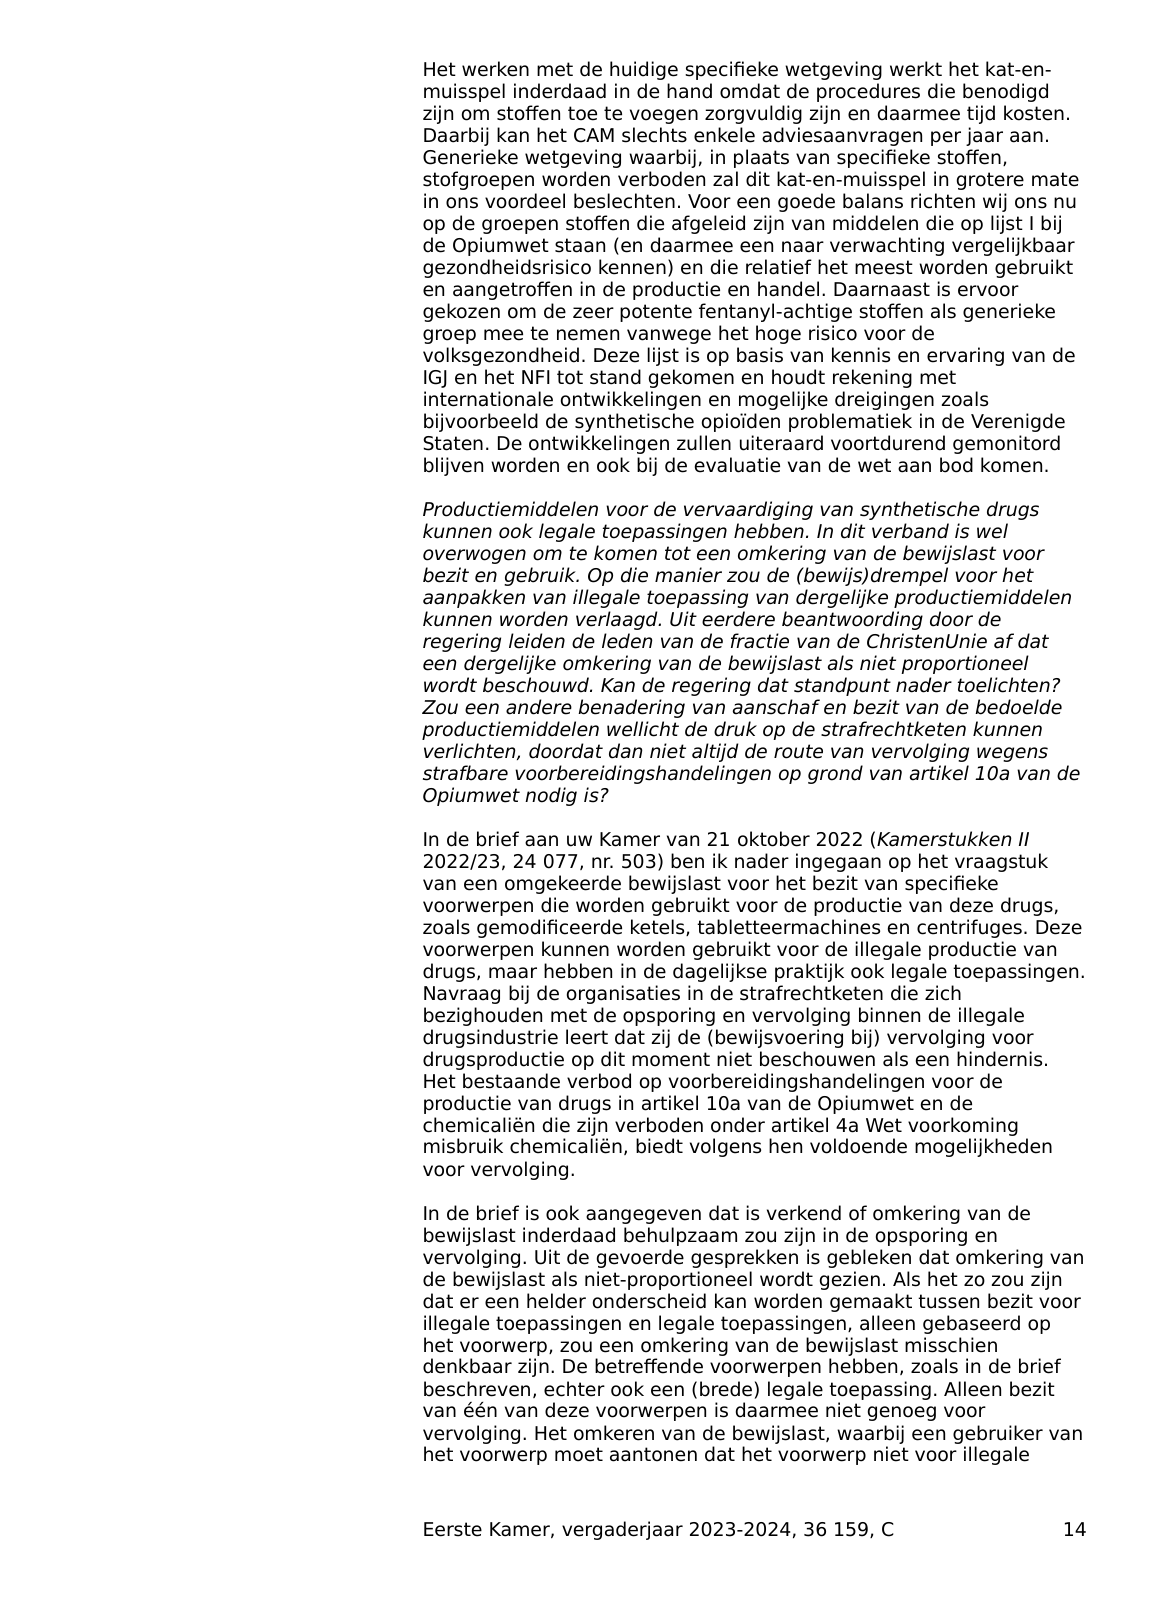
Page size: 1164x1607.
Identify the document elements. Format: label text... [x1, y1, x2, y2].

text In de brief aan uw Kamer van 21 oktober 2022 (Kamerstukken II 2022/23, 24 077, nr. 503) ben ik nader ingegaan op het vraagstuk van een omgekeerde bewijslast voor het bezit van specifieke voorwerpen die worden gebruikt voor de productie van deze drugs, zoals gemodificeerde ketels, tabletteermachines en centrifuges. Deze voorwerpen kunnen worden gebruikt voor de illegale productie van drugs, maar hebben in de dagelijkse praktijk ook legale toepassingen. Navraag bij de organisaties in de strafrechtketen die zich bezighouden met de opsporing en vervolging binnen de illegale drugsindustrie leert dat zij de (bewijsvoering bij) vervolging voor drugsproductie op dit moment niet beschouwen als een hindernis. Het bestaande verbod op voorbereidingshandelingen voor de productie van drugs in artikel 10a van de Opiumwet en de chemicaliën die zijn verboden onder artikel 4a Wet voorkoming misbruik chemicaliën, biedt volgens hen voldoende mogelijkheden voor vervolging. [422, 829, 1087, 1180]
text Het werken met de huidige specifieke wetgeving werkt het kat-en-muisspel inderdaad in de hand omdat de procedures die benodigd zijn om stoffen toe te voegen zorgvuldig zijn en daarmee tijd kosten. Daarbij kan het CAM slechts enkele adviesaanvragen per jaar aan. Generieke wetgeving waarbij, in plaats van specifieke stoffen, stofgroepen worden verboden zal dit kat-en-muisspel in grotere mate in ons voordeel beslechten. Voor een goede balans richten wij ons nu op de groepen stoffen die afgeleid zijn van middelen die op lijst I bij de Opiumwet staan (en daarmee een naar verwachting vergelijkbaar gezondheidsrisico kennen) en die relatief het meest worden gebruikt en aangetroffen in de productie en handel. Daarnaast is ervoor gekozen om de zeer potente fentanyl-achtige stoffen als generieke groep mee te nemen vanwege het hoge risico voor de volksgezondheid. Deze lijst is op basis van kennis en ervaring van de IGJ en het NFI tot stand gekomen en houdt rekening met internationale ontwikkelingen en mogelijke dreigingen zoals bijvoorbeeld de synthetische opioïden problematiek in de Verenigde Staten. De ontwikkelingen zullen uiteraard voortdurend gemonitord blijven worden en ook bij de evaluatie van de wet aan bod komen. [422, 59, 1087, 477]
text In de brief is ook aangegeven dat is verkend of omkering van de bewijslast inderdaad behulpzaam zou zijn in de opsporing en vervolging. Uit de gevoerde gesprekken is gebleken dat omkering van de bewijslast als niet-proportioneel wordt gezien. Als het zo zou zijn dat er een helder onderscheid kan worden gemaakt tussen bezit voor illegale toepassingen en legale toepassingen, alleen gebaseerd op het voorwerp, zou een omkering van de bewijslast misschien denkbaar zijn. De betreffende voorwerpen hebben, zoals in de brief beschreven, echter ook een (brede) legale toepassing. Alleen bezit van één van deze voorwerpen is daarmee niet genoeg voor vervolging. Het omkeren van de bewijslast, waarbij een gebruiker van het voorwerp moet aantonen dat het voorwerp niet voor illegale [422, 1203, 1087, 1466]
text Productiemiddelen voor de vervaardiging van synthetische drugs kunnen ook legale toepassingen hebben. In dit verband is wel overwogen om te komen tot een omkering van de bewijslast voor bezit en gebruik. Op die manier zou de (bewijs)drempel voor het aanpakken van illegale toepassing van dergelijke productiemiddelen kunnen worden verlaagd. Uit eerdere beantwoording door de regering leiden de leden van de fractie van de ChristenUnie af dat een dergelijke omkering van de bewijslast als niet proportioneel wordt beschouwd. Kan de regering dat standpunt nader toelichten? Zou een andere benadering van aanschaf en bezit van de bedoelde productiemiddelen wellicht de druk op de strafrechtketen kunnen verlichten, doordat dan niet altijd de route van vervolging wegens strafbare voorbereidingshandelingen op grond van artikel 10a van de Opiumwet nodig is? [422, 499, 1087, 807]
